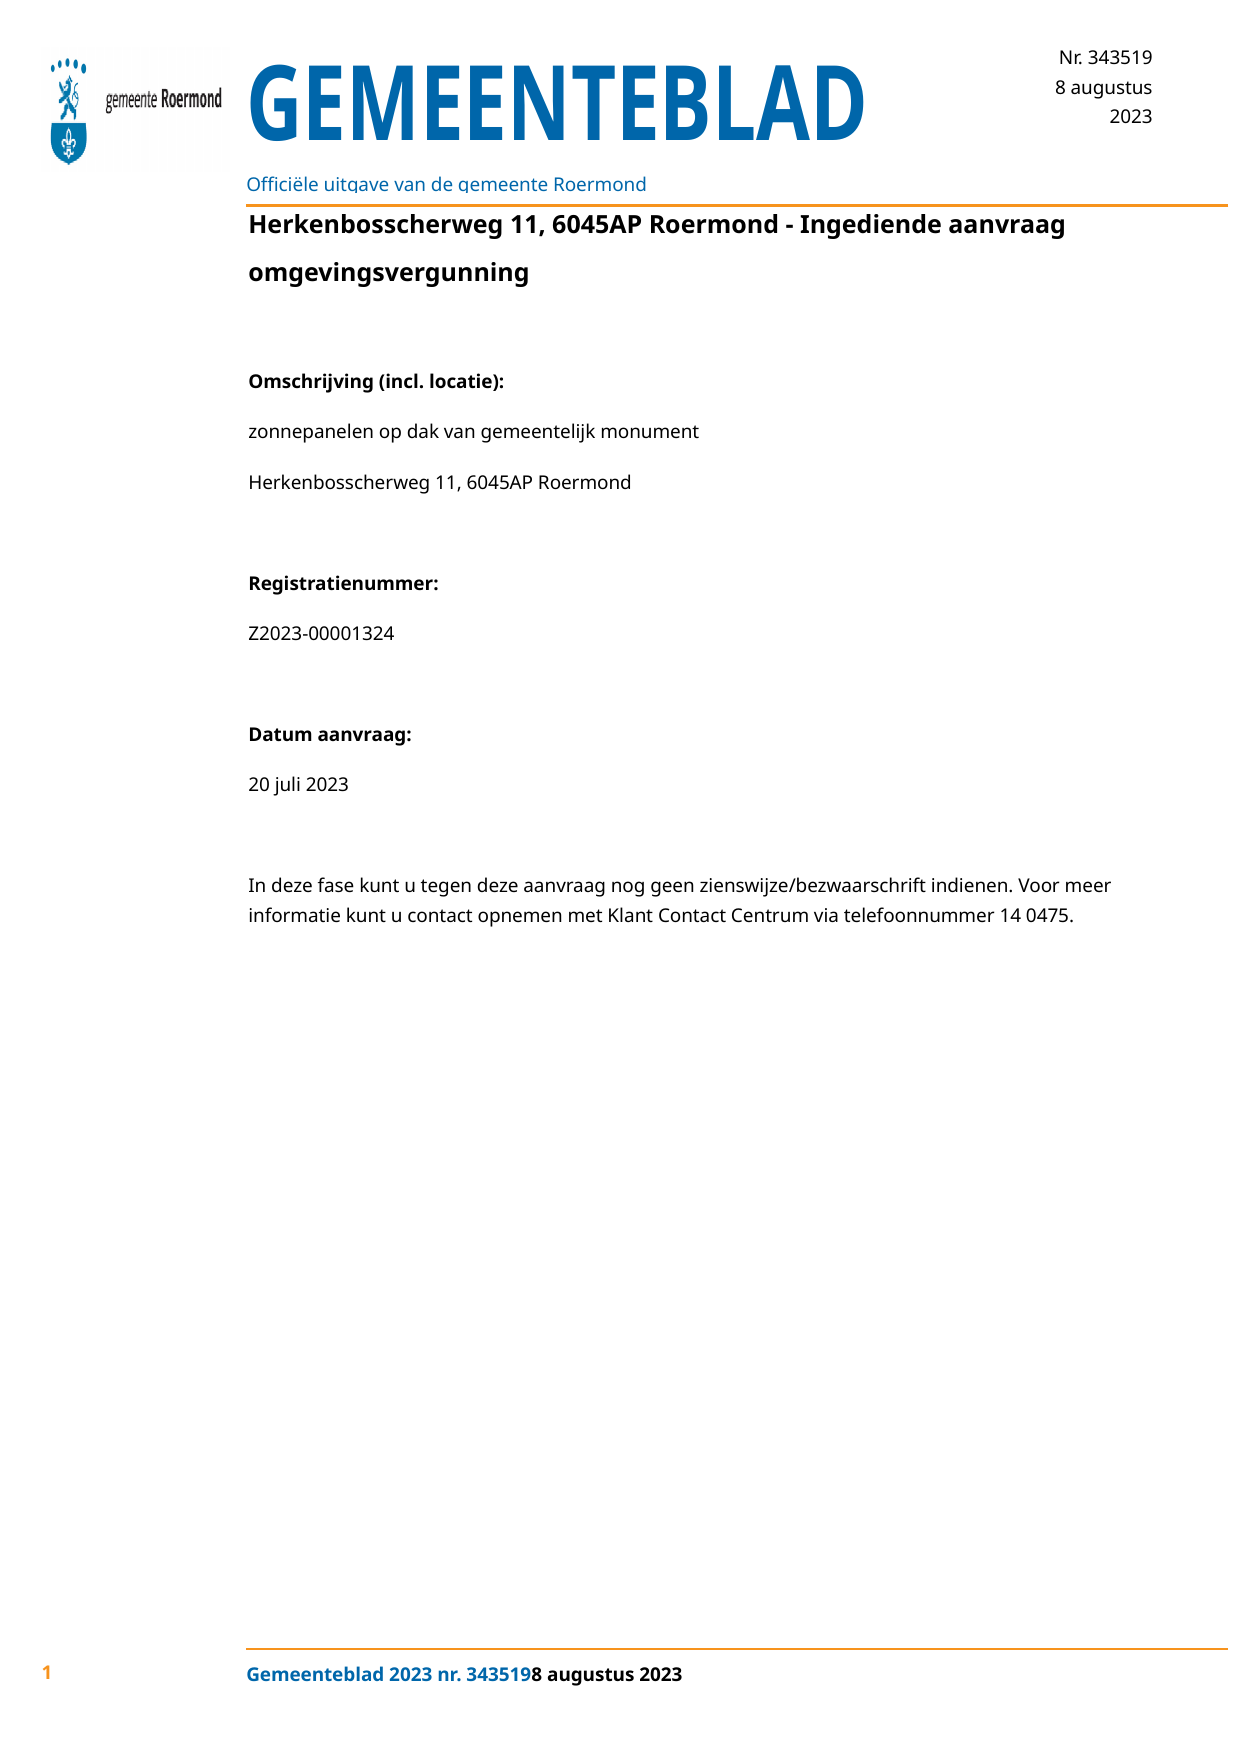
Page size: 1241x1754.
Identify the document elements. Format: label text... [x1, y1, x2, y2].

text Registratienummer: [248, 570, 1152, 596]
text In deze fase kunt u tegen deze aanvraag nog geen zienswijze/bezwaarschrift indienen. Voor meer informatie kunt u contact opnemen met Klant Contact Centrum via telefoonnummer 14 0475. [248, 872, 1152, 928]
text Herkenbosscherweg 11, 6045AP Roermond [248, 469, 1152, 495]
text Z2023-00001324 [248, 620, 1152, 646]
text zonnepanelen op dak van gemeentelijk monument [248, 419, 1152, 444]
text Datum aanvraag: [248, 721, 1152, 747]
picture [41, 47, 231, 172]
text Herkenbosscherweg 11, 6045AP Roermond - Ingediende aanvraag omgevingsvergunning [248, 207, 1152, 288]
text Omschrijving (incl. locatie): [248, 368, 1152, 394]
text 20 juli 2023 [248, 772, 1152, 797]
